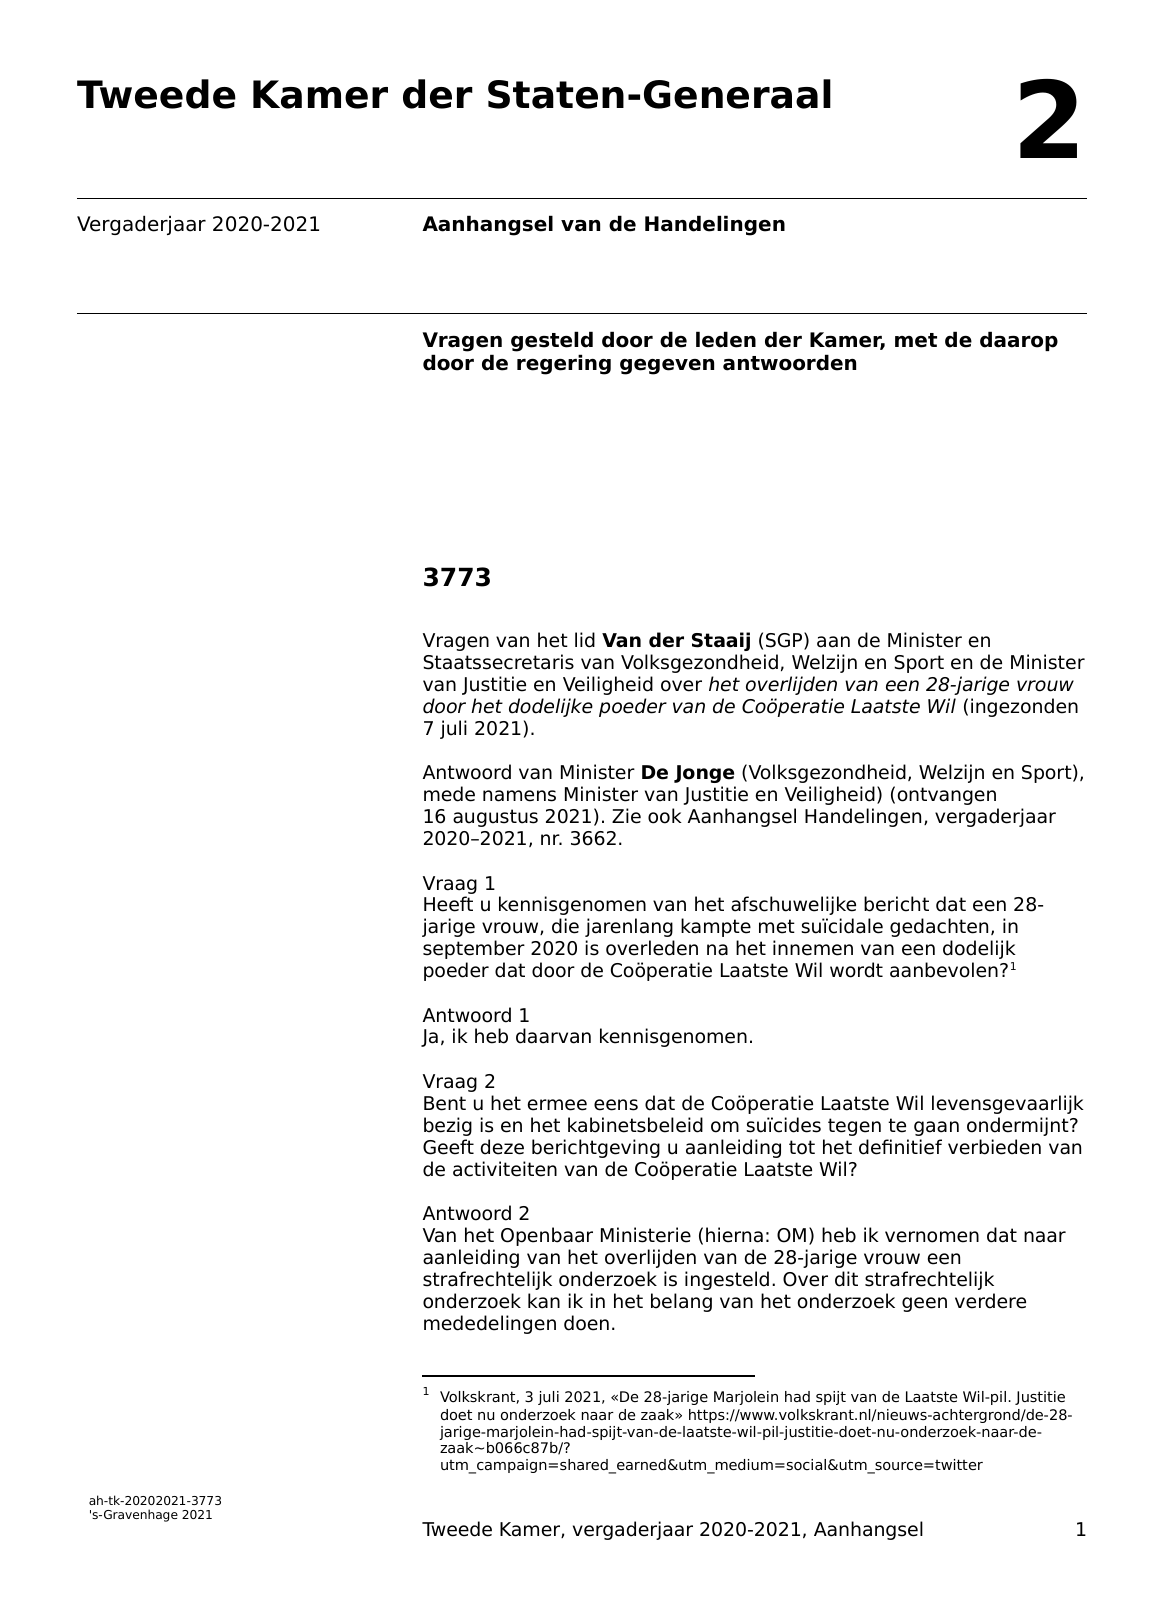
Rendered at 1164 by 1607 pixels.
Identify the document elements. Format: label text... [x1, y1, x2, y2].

text Volkskrant, 3 juli 2021, «De 28-jarige Marjolein had spijt van de Laatste Wil-pil. Justitie doet nu onderzoek naar de zaak» https://www.volkskrant.nl/nieuws-achtergrond/de-28-jarige-marjolein-had-spijt-van-de-laatste-wil-pil-justitie-doet-nu-onderzoek-naar-de-zaak~b066c87b/?utm_campaign=shared_earned&utm_medium=social&utm_source=twitter [422, 1385, 1087, 1474]
text Heeft u kennisgenomen van het afschuwelijke bericht dat een 28-jarige vrouw, die jarenlang kampte met suïcidale gedachten, in september 2020 is overleden na het innemen van een dodelijk poeder dat door de Coöperatie Laatste Wil wordt aanbevolen? [422, 894, 1087, 982]
text Antwoord 2 [422, 1203, 1087, 1225]
text Antwoord van Minister De Jonge (Volksgezondheid, Welzijn en Sport), mede namens Minister van Justitie en Veiligheid) (ontvangen 16 augustus 2021). Zie ook Aanhangsel Handelingen, vergaderjaar 2020–2021, nr. 3662. [422, 762, 1087, 850]
text Vraag 1 [422, 872, 1087, 894]
text Ja, ik heb daarvan kennisgenomen. [422, 1026, 1087, 1048]
table_cell [77, 314, 422, 375]
table_header 2 [886, 59, 1087, 198]
table_cell Aanhangsel van de Handelingen [422, 199, 1087, 313]
text Vragen van het lid Van der Staaij (SGP) aan de Minister en Staatssecretaris van Volksgezondheid, Welzijn en Sport en de Minister van Justitie en Veiligheid over het overlijden van een 28-jarige vrouw door het dodelijke poeder van de Coöperatie Laatste Wil (ingezonden 7 juli 2021). [422, 630, 1087, 740]
text 's-Gravenhage 2021 [88, 1508, 323, 1522]
text Van het Openbaar Ministerie (hierna: OM) heb ik vernomen dat naar aanleiding van het overlijden van de 28-jarige vrouw een strafrechtelijk onderzoek is ingesteld. Over dit strafrechtelijk onderzoek kan ik in het belang van het onderzoek geen verdere mededelingen doen. [422, 1225, 1087, 1334]
text Vraag 2 [422, 1071, 1087, 1093]
table_cell Vergaderjaar 2020-2021 [77, 199, 422, 313]
text Bent u het ermee eens dat de Coöperatie Laatste Wil levensgevaarlijk bezig is en het kabinetsbeleid om suïcides tegen te gaan ondermijnt? Geeft deze berichtgeving u aanleiding tot het definitief verbieden van de activiteiten van de Coöperatie Laatste Wil? [422, 1093, 1087, 1181]
text ah-tk-20202021-3773 [88, 1494, 323, 1508]
table_cell Vragen gesteld door de leden der Kamer, met de daarop door de regering gegeven antwoorden [422, 314, 1087, 375]
text 3773 [422, 563, 1087, 592]
text Antwoord 1 [422, 1004, 1087, 1026]
table_header Tweede Kamer der Staten-Generaal [77, 59, 886, 198]
